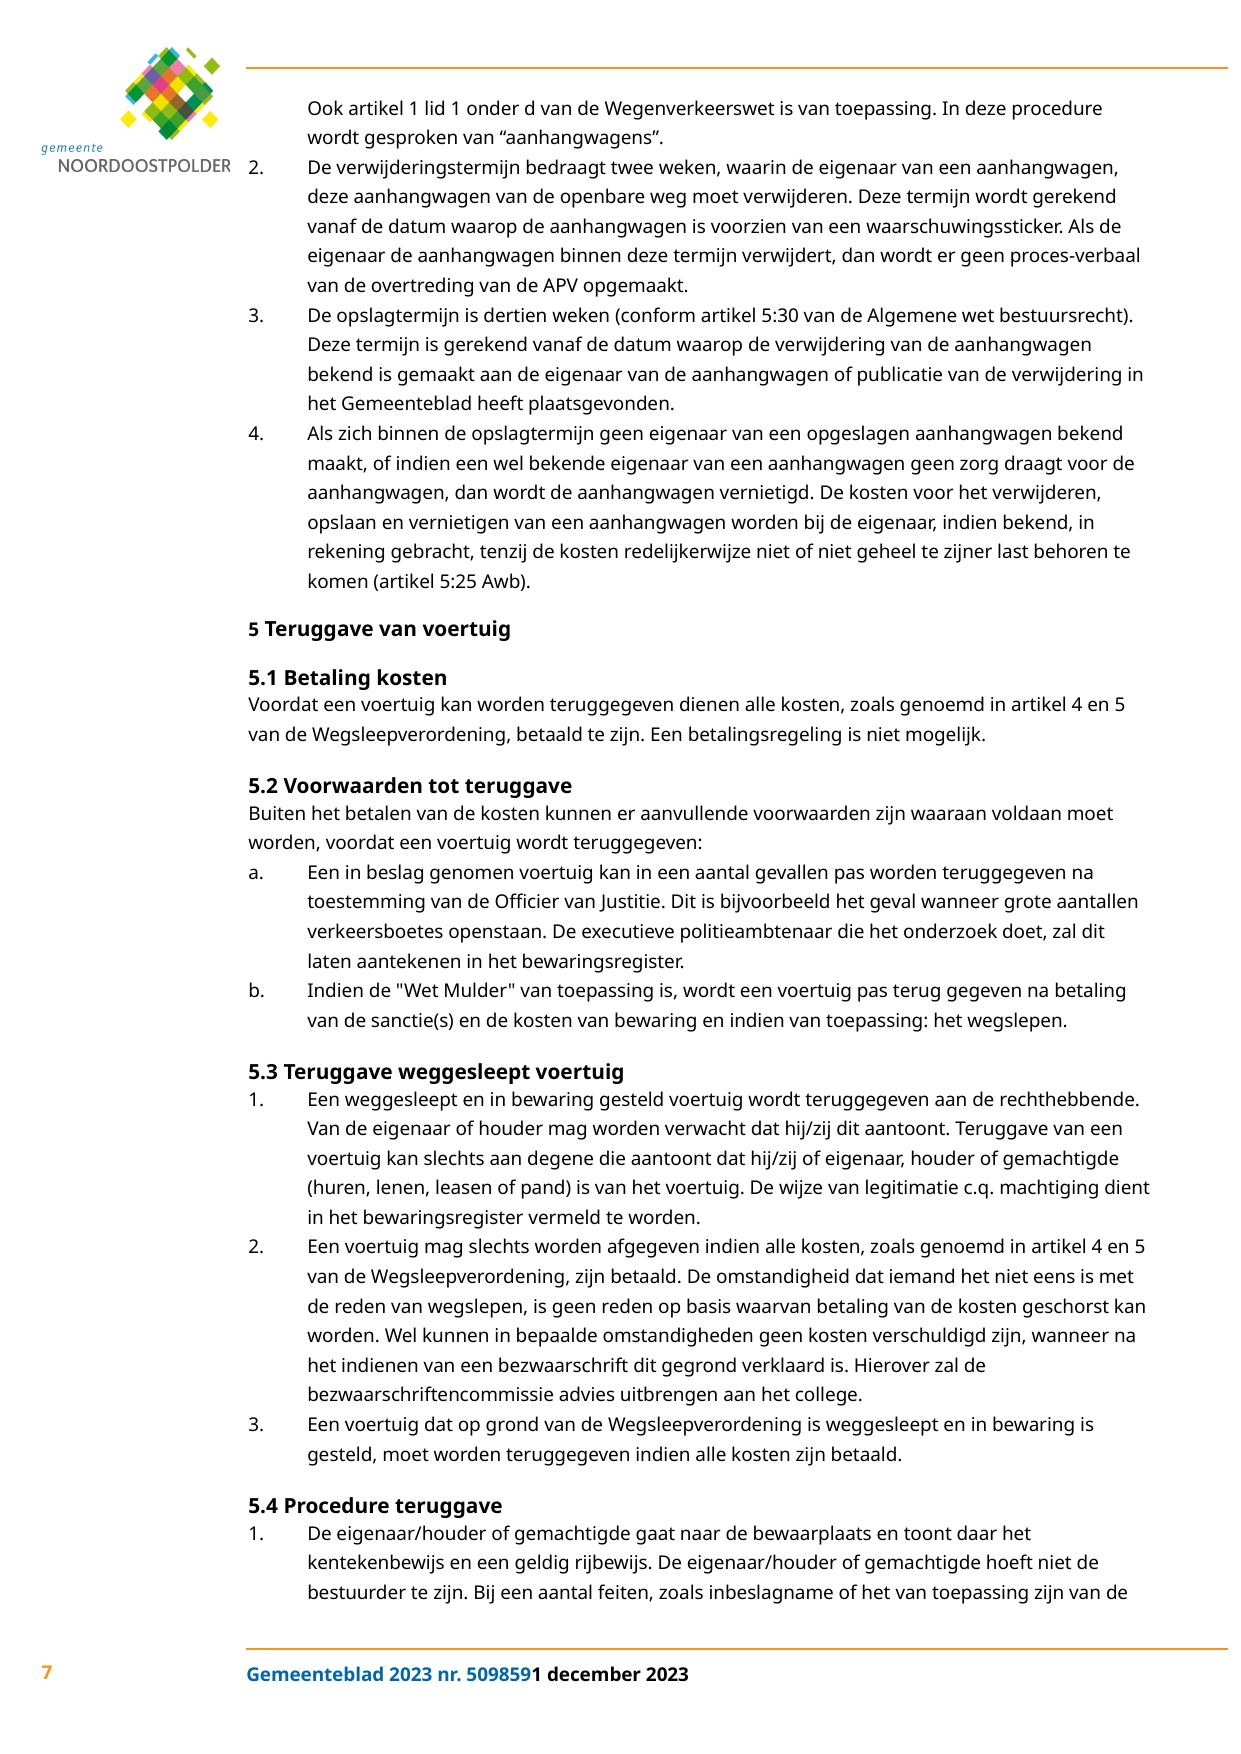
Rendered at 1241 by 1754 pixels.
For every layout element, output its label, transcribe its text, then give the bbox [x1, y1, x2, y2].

text 5.3 Teruggave weggesleept voertuig [248, 1057, 1152, 1086]
list Een voertuig dat op grond van de Wegsleepverordening is weggesleept en in bewaring is gesteld, moet worden teruggegeven indien alle kosten zijn betaald. [248, 1411, 1152, 1467]
text 5.1 Betaling kosten [248, 663, 1152, 691]
text Buiten het betalen van de kosten kunnen er aanvullende voorwaarden zijn waaraan voldaan moet worden, voordat een voertuig wordt teruggegeven: [248, 800, 1152, 855]
picture [41, 47, 231, 172]
list Een weggesleept en in bewaring gesteld voertuig wordt teruggegeven aan de rechthebbende. Van de eigenaar of houder mag worden verwacht dat hij/zij dit aantoont. Teruggave van een voertuig kan slechts aan degene die aantoont dat hij/zij of eigenaar, houder of gemachtigde (huren, lenen, leasen of pand) is van het voertuig. De wijze van legitimatie c.q. machtiging dient in het bewaringsregister vermeld te worden. [248, 1086, 1152, 1230]
text 5 Teruggave van voertuig [248, 614, 1152, 642]
list Indien de "Wet Mulder" van toepassing is, wordt een voertuig pas terug gegeven na betaling van de sanctie(s) en de kosten van bewaring en indien van toepassing: het wegslepen. [248, 977, 1152, 1033]
text 5.2 Voorwaarden tot teruggave [248, 771, 1152, 800]
list De opslagtermijn is dertien weken (conform artikel 5:30 van de Algemene wet bestuursrecht). Deze termijn is gerekend vanaf de datum waarop de verwijdering van de aanhangwagen bekend is gemaakt aan de eigenaar van de aanhangwagen of publicatie van de verwijdering in het Gemeenteblad heeft plaatsgevonden. [248, 302, 1152, 416]
list Ook artikel 1 lid 1 onder d van de Wegenverkeerswet is van toepassing. In deze procedure wordt gesproken van “aanhangwagens”. [248, 95, 1152, 150]
list De eigenaar/houder of gemachtigde gaat naar de bewaarplaats en toont daar het kentekenbewijs en een geldig rijbewijs. De eigenaar/houder of gemachtigde hoeft niet de bestuurder te zijn. Bij een aantal feiten, zoals inbeslagname of het van toepassing zijn van de [248, 1520, 1152, 1604]
text 5.4 Procedure teruggave [248, 1491, 1152, 1520]
list Als zich binnen de opslagtermijn geen eigenaar van een opgeslagen aanhangwagen bekend maakt, of indien een wel bekende eigenaar van een aanhangwagen geen zorg draagt voor de aanhangwagen, dan wordt de aanhangwagen vernietigd. De kosten voor het verwijderen, opslaan en vernietigen van een aanhangwagen worden bij de eigenaar, indien bekend, in rekening gebracht, tenzij de kosten redelijkerwijze niet of niet geheel te zijner last behoren te komen (artikel 5:25 Awb). [248, 420, 1152, 594]
list De verwijderingstermijn bedraagt twee weken, waarin de eigenaar van een aanhangwagen, deze aanhangwagen van de openbare weg moet verwijderen. Deze termijn wordt gerekend vanaf de datum waarop de aanhangwagen is voorzien van een waarschuwingssticker. Als de eigenaar de aanhangwagen binnen deze termijn verwijdert, dan wordt er geen proces-verbaal van de overtreding van de APV opgemaakt. [248, 154, 1152, 298]
list Een in beslag genomen voertuig kan in een aantal gevallen pas worden teruggegeven na toestemming van de Officier van Justitie. Dit is bijvoorbeeld het geval wanneer grote aantallen verkeersboetes openstaan. De executieve politieambtenaar die het onderzoek doet, zal dit laten aantekenen in het bewaringsregister. [248, 859, 1152, 973]
list Een voertuig mag slechts worden afgegeven indien alle kosten, zoals genoemd in artikel 4 en 5 van de Wegsleepverordening, zijn betaald. De omstandigheid dat iemand het niet eens is met de reden van wegslepen, is geen reden op basis waarvan betaling van de kosten geschorst kan worden. Wel kunnen in bepaalde omstandigheden geen kosten verschuldigd zijn, wanneer na het indienen van een bezwaarschrift dit gegrond verklaard is. Hierover zal de bezwaarschriftencommissie advies uitbrengen aan het college. [248, 1234, 1152, 1407]
text Voordat een voertuig kan worden teruggegeven dienen alle kosten, zoals genoemd in artikel 4 en 5 van de Wegsleepverordening, betaald te zijn. Een betalingsregeling is niet mogelijk. [248, 691, 1152, 747]
